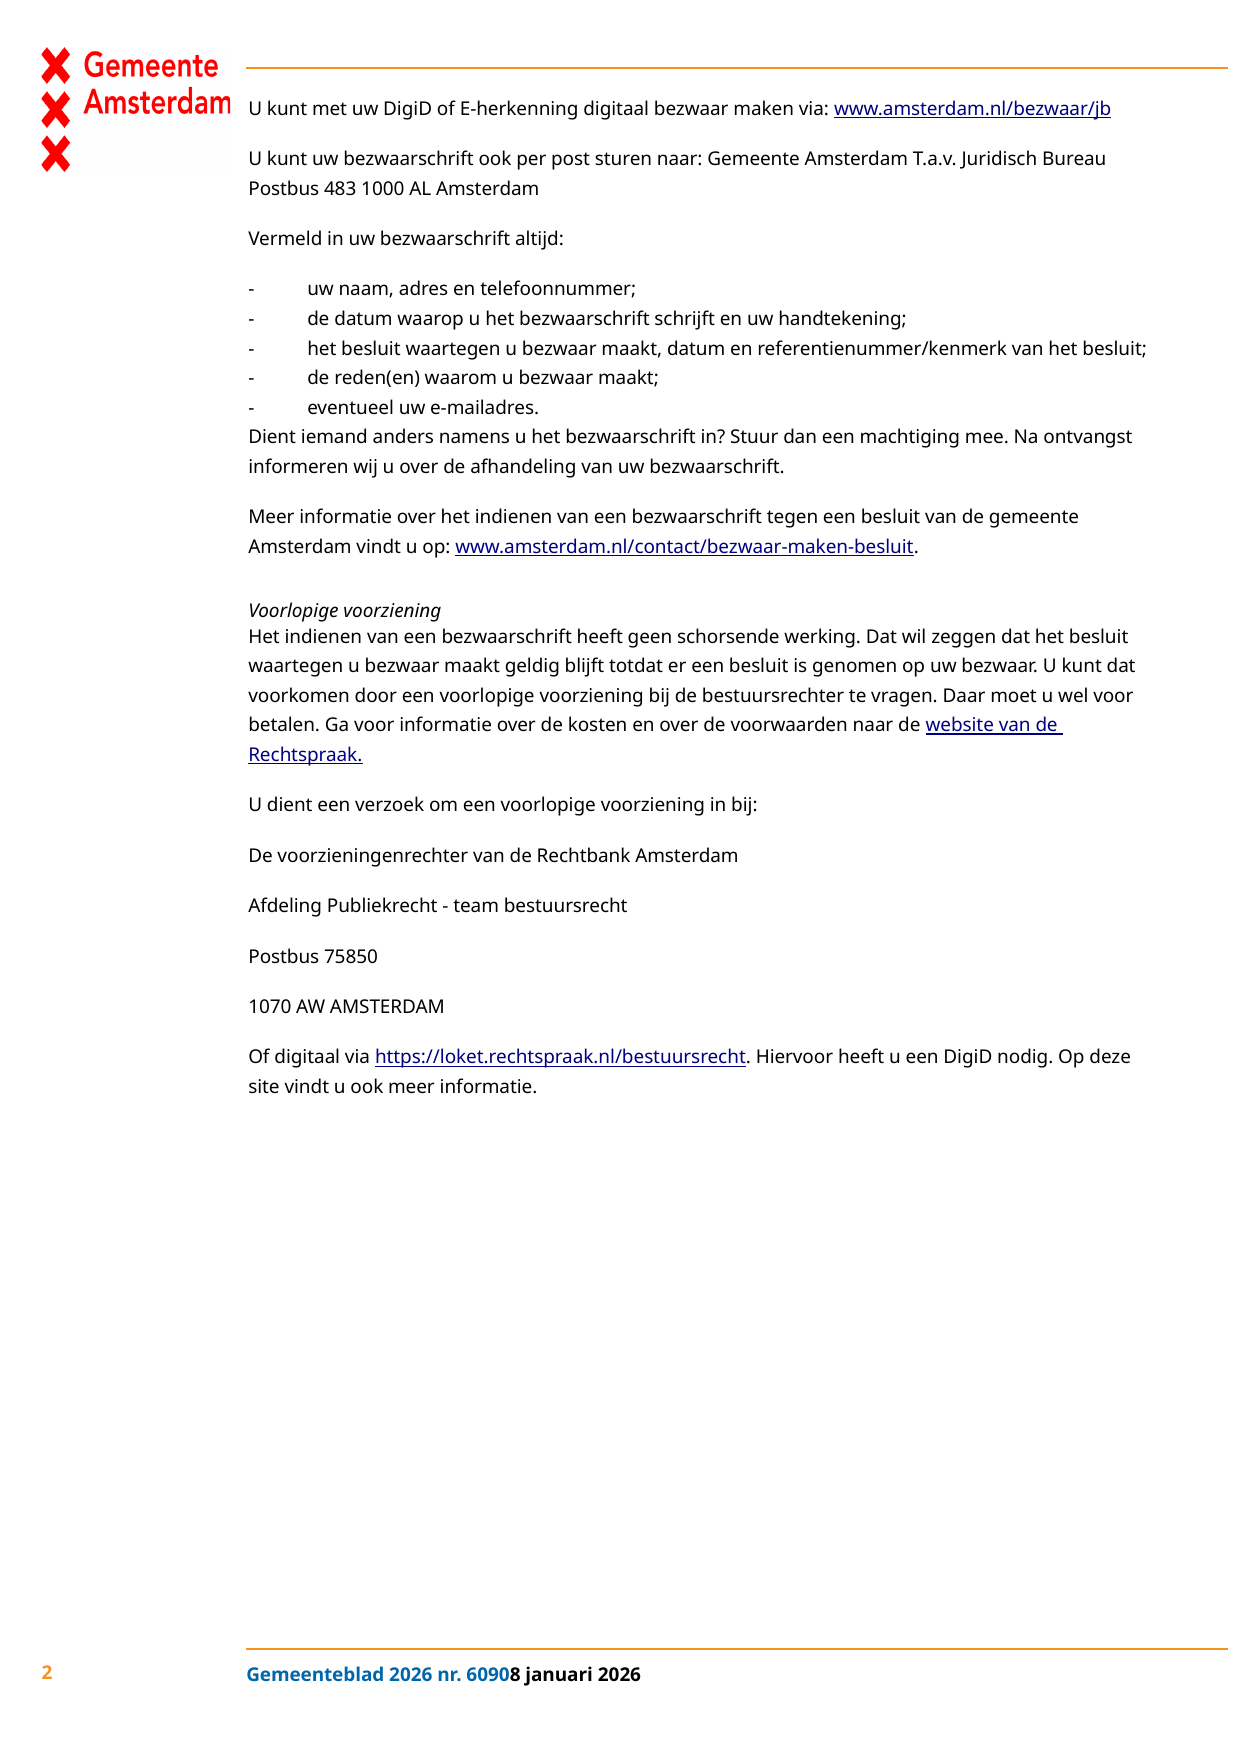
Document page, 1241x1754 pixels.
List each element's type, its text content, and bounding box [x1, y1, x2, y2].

text Het indienen van een bezwaarschrift heeft geen schorsende werking. Dat wil zeggen dat het besluit waartegen u bezwaar maakt geldig blijft totdat er een besluit is genomen op uw bezwaar. U kunt dat voorkomen door een voorlopige voorziening bij de bestuursrechter te vragen. Daar moet u wel voor betalen. Ga voor informatie over de kosten en over de voorwaarden naar de website van de Rechtspraak. [248, 623, 1152, 767]
text Of digitaal via https://loket.rechtspraak.nl/bestuursrecht. Hiervoor heeft u een DigiD nodig. Op deze site vindt u ook meer informatie. [248, 1044, 1152, 1099]
text Postbus 75850 [248, 943, 1152, 968]
text Dient iemand anders namens u het bezwaarschrift in? Stuur dan een machtiging mee. Na ontvangst informeren wij u over de afhandeling van uw bezwaarschrift. [248, 423, 1152, 479]
text U kunt uw bezwaarschrift ook per post sturen naar: Gemeente Amsterdam T.a.v. Juridisch Bureau Postbus 483 1000 AL Amsterdam [248, 145, 1152, 201]
text U dient een verzoek om een voorlopige voorziening in bij: [248, 792, 1152, 817]
picture [41, 47, 231, 172]
text Voorlopige voorziening [248, 597, 1152, 623]
text U kunt met uw DigiD of E-herkenning digitaal bezwaar maken via: www.amsterdam.nl/bezwaar/jb [248, 95, 1152, 121]
text 1070 AW AMSTERDAM [248, 993, 1152, 1019]
list eventueel uw e-mailadres. [248, 394, 1152, 420]
text Meer informatie over het indienen van een bezwaarschrift tegen een besluit van de gemeente Amsterdam vindt u op: www.amsterdam.nl/contact/bezwaar-maken-besluit. [248, 503, 1152, 559]
text Afdeling Publiekrecht - team bestuursrecht [248, 892, 1152, 918]
list uw naam, adres en telefoonnummer; [248, 276, 1152, 301]
list de datum waarop u het bezwaarschrift schrijft en uw handtekening; [248, 305, 1152, 331]
list het besluit waartegen u bezwaar maakt, datum en referentienummer/kenmerk van het besluit; [248, 335, 1152, 361]
text De voorzieningenrechter van de Rechtbank Amsterdam [248, 842, 1152, 868]
list de reden(en) waarom u bezwaar maakt; [248, 364, 1152, 390]
text Vermeld in uw bezwaarschrift altijd: [248, 225, 1152, 251]
